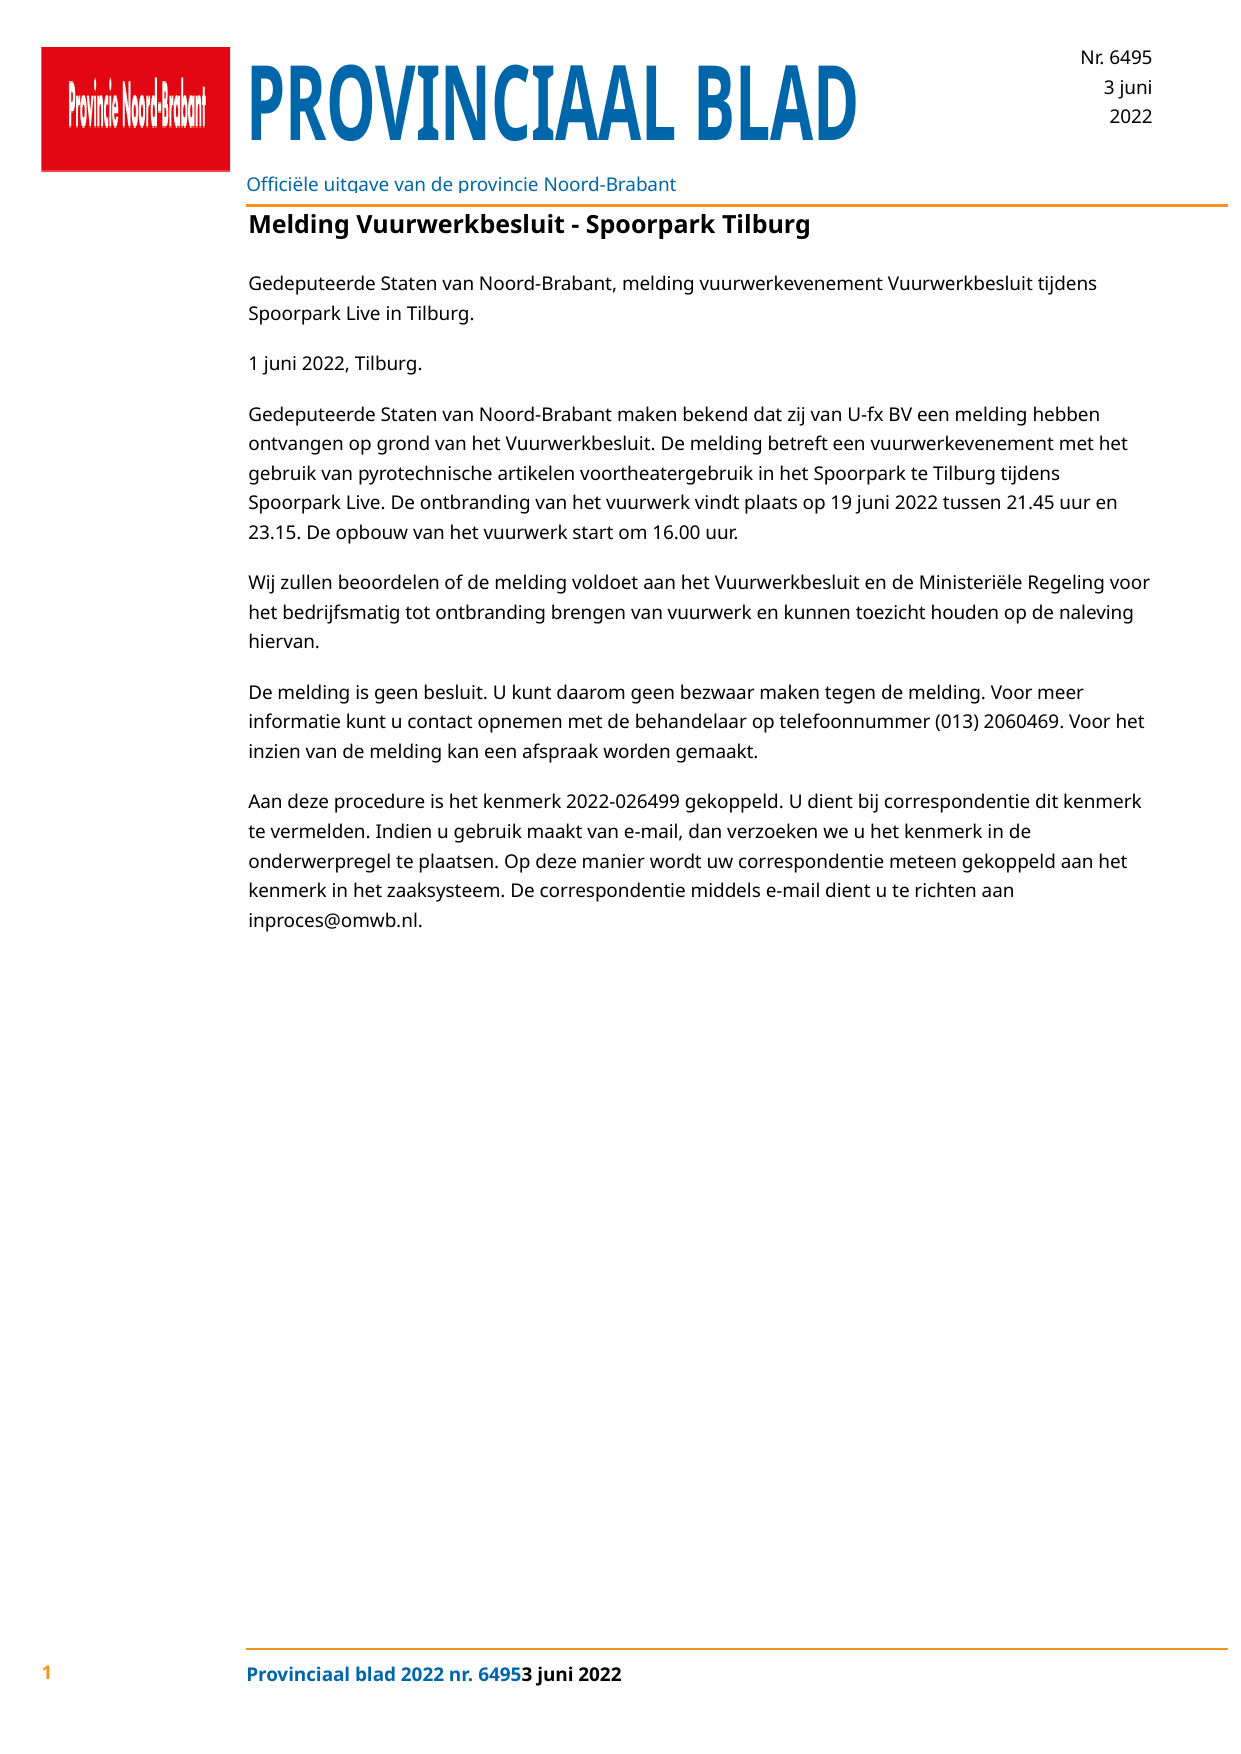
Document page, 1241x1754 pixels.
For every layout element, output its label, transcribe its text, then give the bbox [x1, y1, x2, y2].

text Melding Vuurwerkbesluit - Spoorpark Tilburg [248, 207, 1152, 241]
text De melding is geen besluit. U kunt daarom geen bezwaar maken tegen de melding. Voor meer informatie kunt u contact opnemen met de behandelaar op telefoonnummer (013) 2060469. Voor het inzien van de melding kan een afspraak worden gemaakt. [248, 679, 1152, 764]
text Gedeputeerde Staten van Noord-Brabant maken bekend dat zij van U-fx BV een melding hebben ontvangen op grond van het Vuurwerkbesluit. De melding betreft een vuurwerkevenement met het gebruik van pyrotechnische artikelen voortheatergebruik in het Spoorpark te Tilburg tijdens Spoorpark Live. De ontbranding van het vuurwerk vindt plaats op 19 juni 2022 tussen 21.45 uur en 23.15. De opbouw van het vuurwerk start om 16.00 uur. [248, 401, 1152, 545]
text Gedeputeerde Staten van Noord-Brabant, melding vuurwerkevenement Vuurwerkbesluit tijdens Spoorpark Live in Tilburg. [248, 270, 1152, 326]
text 1 juni 2022, Tilburg. [248, 350, 1152, 376]
text Wij zullen beoordelen of de melding voldoet aan het Vuurwerkbesluit en de Ministeriële Regeling voor het bedrijfsmatig tot ontbranding brengen van vuurwerk en kunnen toezicht houden op de naleving hiervan. [248, 569, 1152, 654]
text Aan deze procedure is het kenmerk 2022-026499 gekoppeld. U dient bij correspondentie dit kenmerk te vermelden. Indien u gebruik maakt van e-mail, dan verzoeken we u het kenmerk in de onderwerpregel te plaatsen. Op deze manier wordt uw correspondentie meteen gekoppeld aan het kenmerk in het zaaksysteem. De correspondentie middels e-mail dient u te richten aan inproces@omwb.nl. [248, 789, 1152, 933]
picture [41, 47, 231, 172]
